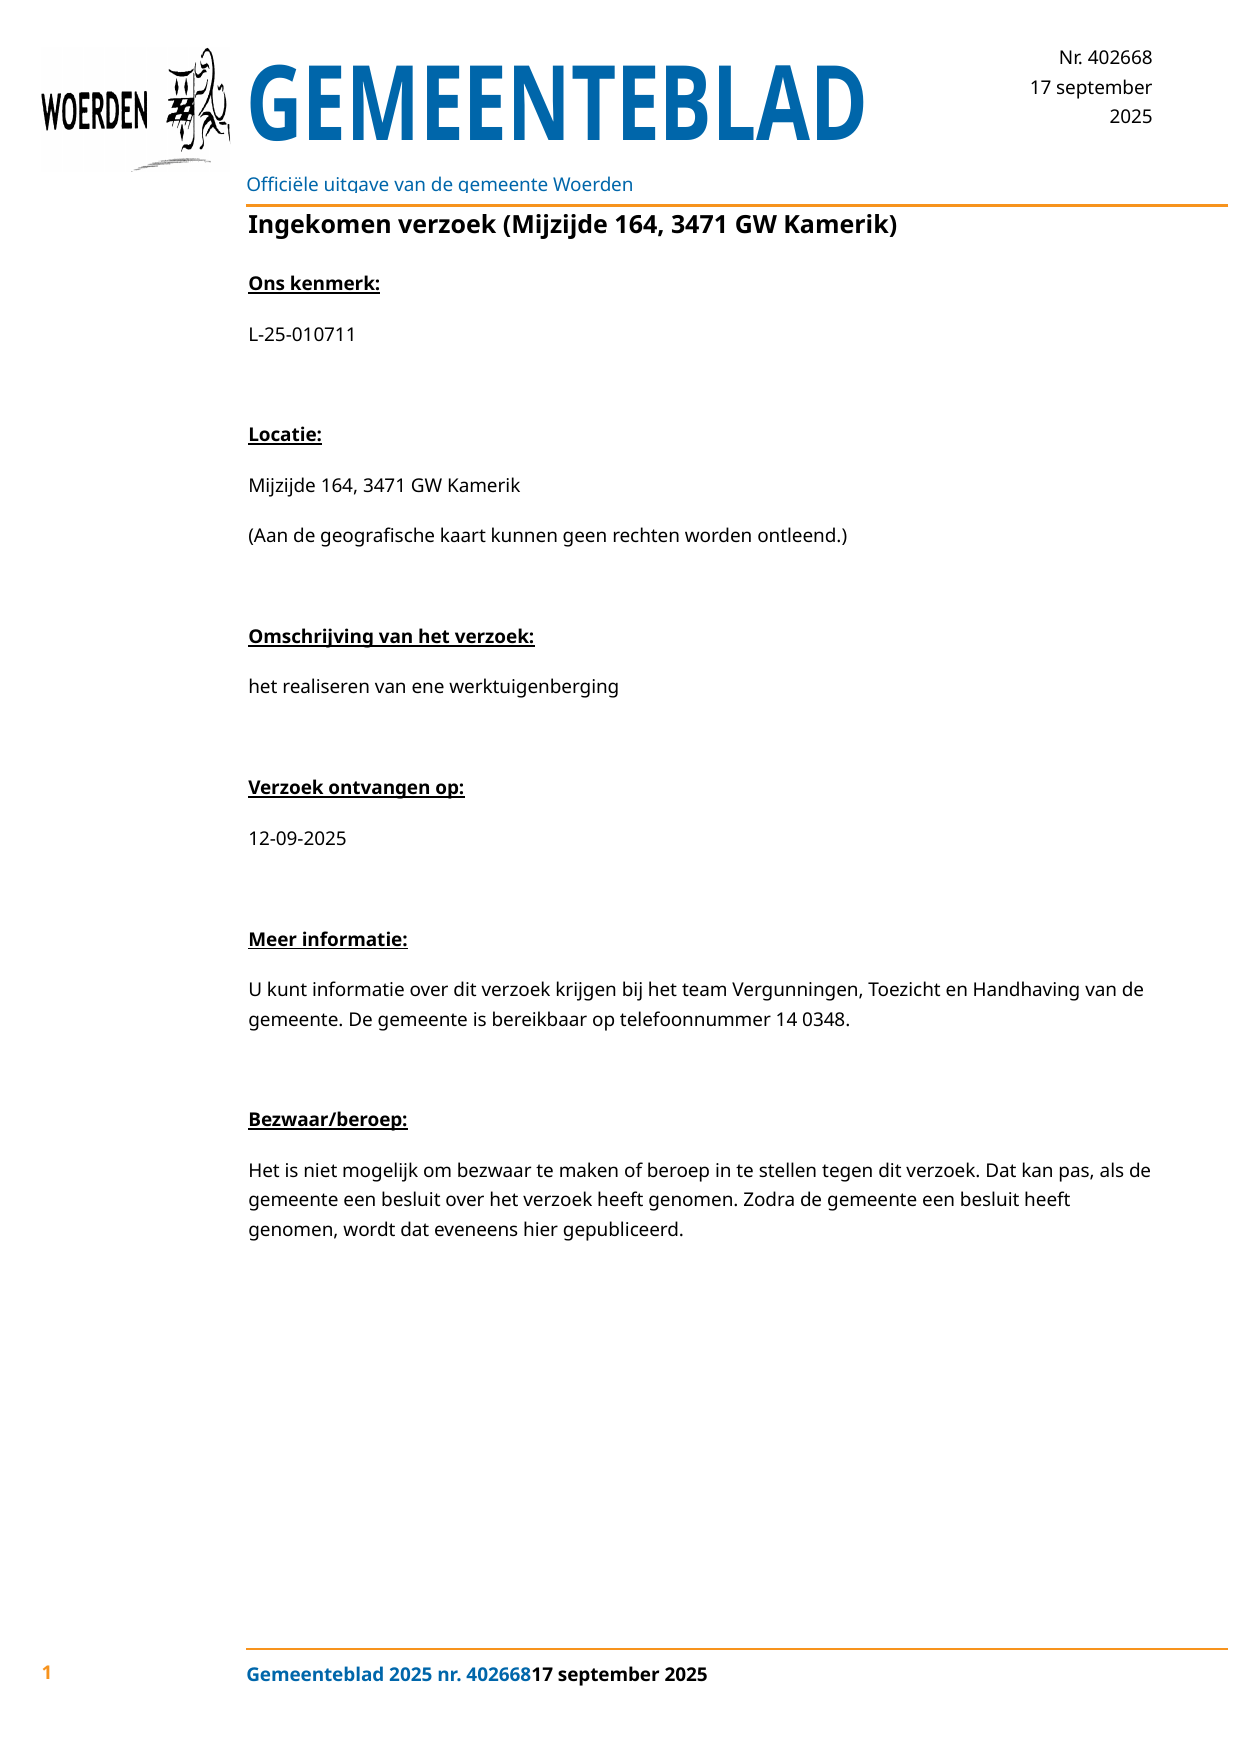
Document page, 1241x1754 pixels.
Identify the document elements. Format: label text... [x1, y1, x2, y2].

text Mijzijde 164, 3471 GW Kamerik [248, 472, 1152, 498]
text Meer informatie: [248, 926, 1152, 951]
text Locatie: [248, 422, 1152, 447]
text Ons kenmerk: [248, 270, 1152, 296]
text L-25-010711 [248, 321, 1152, 346]
text Verzoek ontvangen op: [248, 774, 1152, 800]
text Het is niet mogelijk om bezwaar te maken of beroep in te stellen tegen dit verzoek. Dat kan pas, als de gemeente een besluit over het verzoek heeft genomen. Zodra de gemeente een besluit heeft genomen, wordt dat eveneens hier gepubliceerd. [248, 1157, 1152, 1242]
text het realiseren van ene werktuigenberging [248, 674, 1152, 699]
text Ingekomen verzoek (Mijzijde 164, 3471 GW Kamerik) [248, 207, 1152, 241]
text (Aan de geografische kaart kunnen geen rechten worden ontleend.) [248, 522, 1152, 548]
text Omschrijving van het verzoek: [248, 623, 1152, 649]
text 12-09-2025 [248, 825, 1152, 851]
text U kunt informatie over dit verzoek krijgen bij het team Vergunningen, Toezicht en Handhaving van de gemeente. De gemeente is bereikbaar op telefoonnummer 14 0348. [248, 976, 1152, 1031]
picture [41, 47, 231, 172]
text Bezwaar/beroep: [248, 1107, 1152, 1132]
